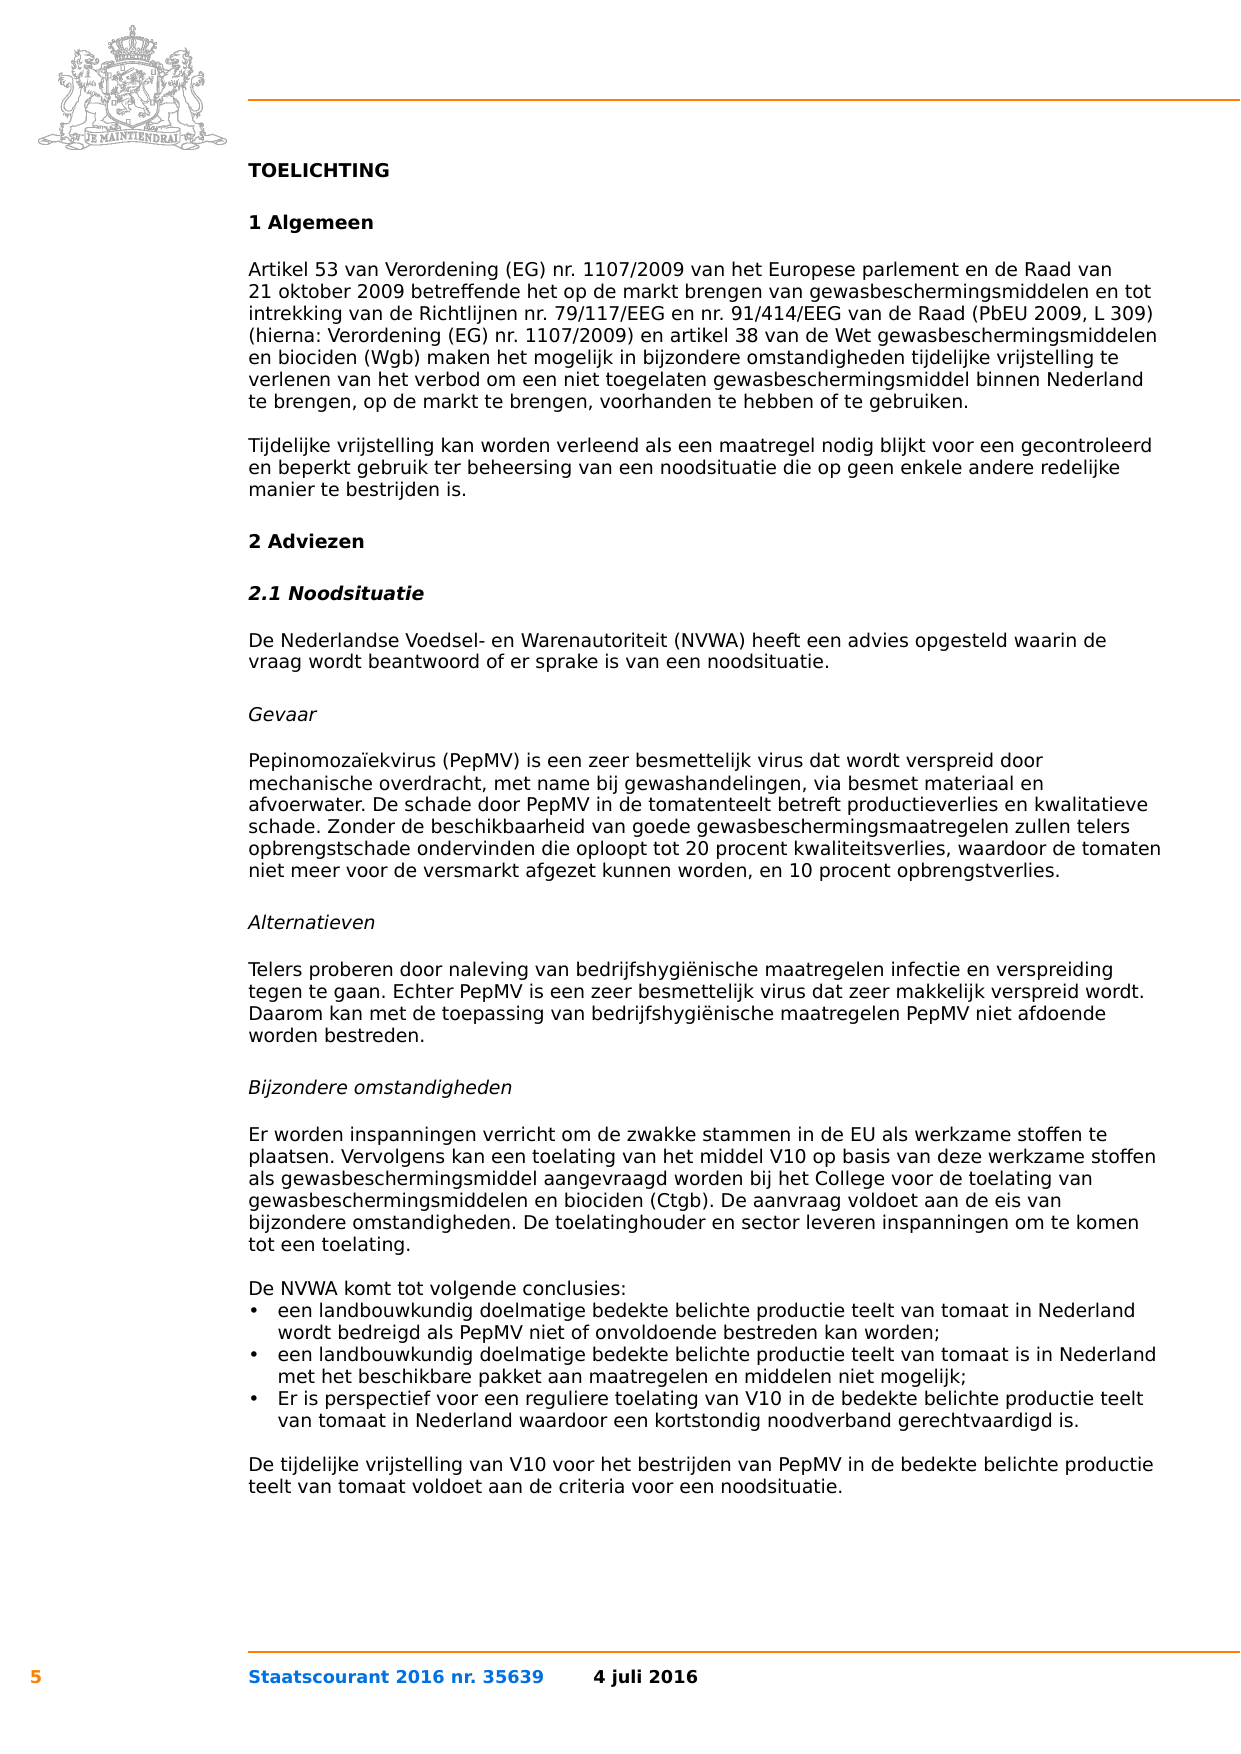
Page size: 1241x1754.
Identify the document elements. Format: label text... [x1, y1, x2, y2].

subtitle 1 Algemeen [248, 212, 1163, 234]
text Pepinomozaïekvirus (PepMV) is een zeer besmettelijk virus dat wordt verspreid door mechanische overdracht, met name bij gewashandelingen, via besmet materiaal en afvoerwater. De schade door PepMV in de tomatenteelt betreft productieverlies en kwalitatieve schade. Zonder de beschikbaarheid van goede gewasbeschermingsmaatregelen zullen telers opbrengstschade ondervinden die oploopt tot 20 procent kwaliteitsverlies, waardoor de tomaten niet meer voor de versmarkt afgezet kunnen worden, en 10 procent opbrengstverlies. [248, 750, 1163, 882]
text De Nederlandse Voedsel- en Warenautoriteit (NVWA) heeft een advies opgesteld waarin de vraag wordt beantwoord of er sprake is van een noodsituatie. [248, 629, 1163, 673]
text Artikel 53 van Verordening (EG) nr. 1107/2009 van het Europese parlement en de Raad van 21 oktober 2009 betreffende het op de markt brengen van gewasbeschermingsmiddelen en tot intrekking van de Richtlijnen nr. 79/117/EEG en nr. 91/414/EEG van de Raad (PbEU 2009, L 309) (hierna: Verordening (EG) nr. 1107/2009) en artikel 38 van de Wet gewasbeschermingsmiddelen en biociden (Wgb) maken het mogelijk in bijzondere omstandigheden tijdelijke vrijstelling te verlenen van het verbod om een niet toegelaten gewasbeschermingsmiddel binnen Nederland te brengen, op de markt te brengen, voorhanden te hebben of te gebruiken. [248, 259, 1163, 413]
text De tijdelijke vrijstelling van V10 voor het bestrijden van PepMV in de bedekte belichte productie teelt van tomaat voldoet aan de criteria voor een noodsituatie. [248, 1454, 1163, 1498]
subtitle Alternatieven [248, 912, 1163, 934]
subtitle TOELICHTING [248, 160, 1163, 182]
text • een landbouwkundig doelmatige bedekte belichte productie teelt van tomaat is in Nederland met het beschikbare pakket aan maatregelen en middelen niet mogelijk; [248, 1344, 1163, 1388]
text • Er is perspectief voor een reguliere toelating van V10 in de bedekte belichte productie teelt van tomaat in Nederland waardoor een kortstondig noodverband gerechtvaardigd is. [248, 1388, 1163, 1432]
text Telers proberen door naleving van bedrijfshygiënische maatregelen infectie en verspreiding tegen te gaan. Echter PepMV is een zeer besmettelijk virus dat zeer makkelijk verspreid wordt. Daarom kan met de toepassing van bedrijfshygiënische maatregelen PepMV niet afdoende worden bestreden. [248, 959, 1163, 1047]
subtitle 2.1 Noodsituatie [248, 582, 1163, 604]
subtitle 2 Adviezen [248, 531, 1163, 552]
picture [38, 25, 227, 150]
text Er worden inspanningen verricht om de zwakke stammen in de EU als werkzame stoffen te plaatsen. Vervolgens kan een toelating van het middel V10 op basis van deze werkzame stoffen als gewasbeschermingsmiddel aangevraagd worden bij het College voor de toelating van gewasbeschermingsmiddelen en biociden (Ctgb). De aanvraag voldoet aan de eis van bijzondere omstandigheden. De toelatinghouder en sector leveren inspanningen om te komen tot een toelating. [248, 1124, 1163, 1256]
text De NVWA komt tot volgende conclusies: [248, 1278, 1163, 1300]
text • een landbouwkundig doelmatige bedekte belichte productie teelt van tomaat in Nederland wordt bedreigd als PepMV niet of onvoldoende bestreden kan worden; [248, 1300, 1163, 1344]
text Tijdelijke vrijstelling kan worden verleend als een maatregel nodig blijkt voor een gecontroleerd en beperkt gebruik ter beheersing van een noodsituatie die op geen enkele andere redelijke manier te bestrijden is. [248, 434, 1163, 501]
subtitle Gevaar [248, 703, 1163, 725]
subtitle Bijzondere omstandigheden [248, 1077, 1163, 1099]
